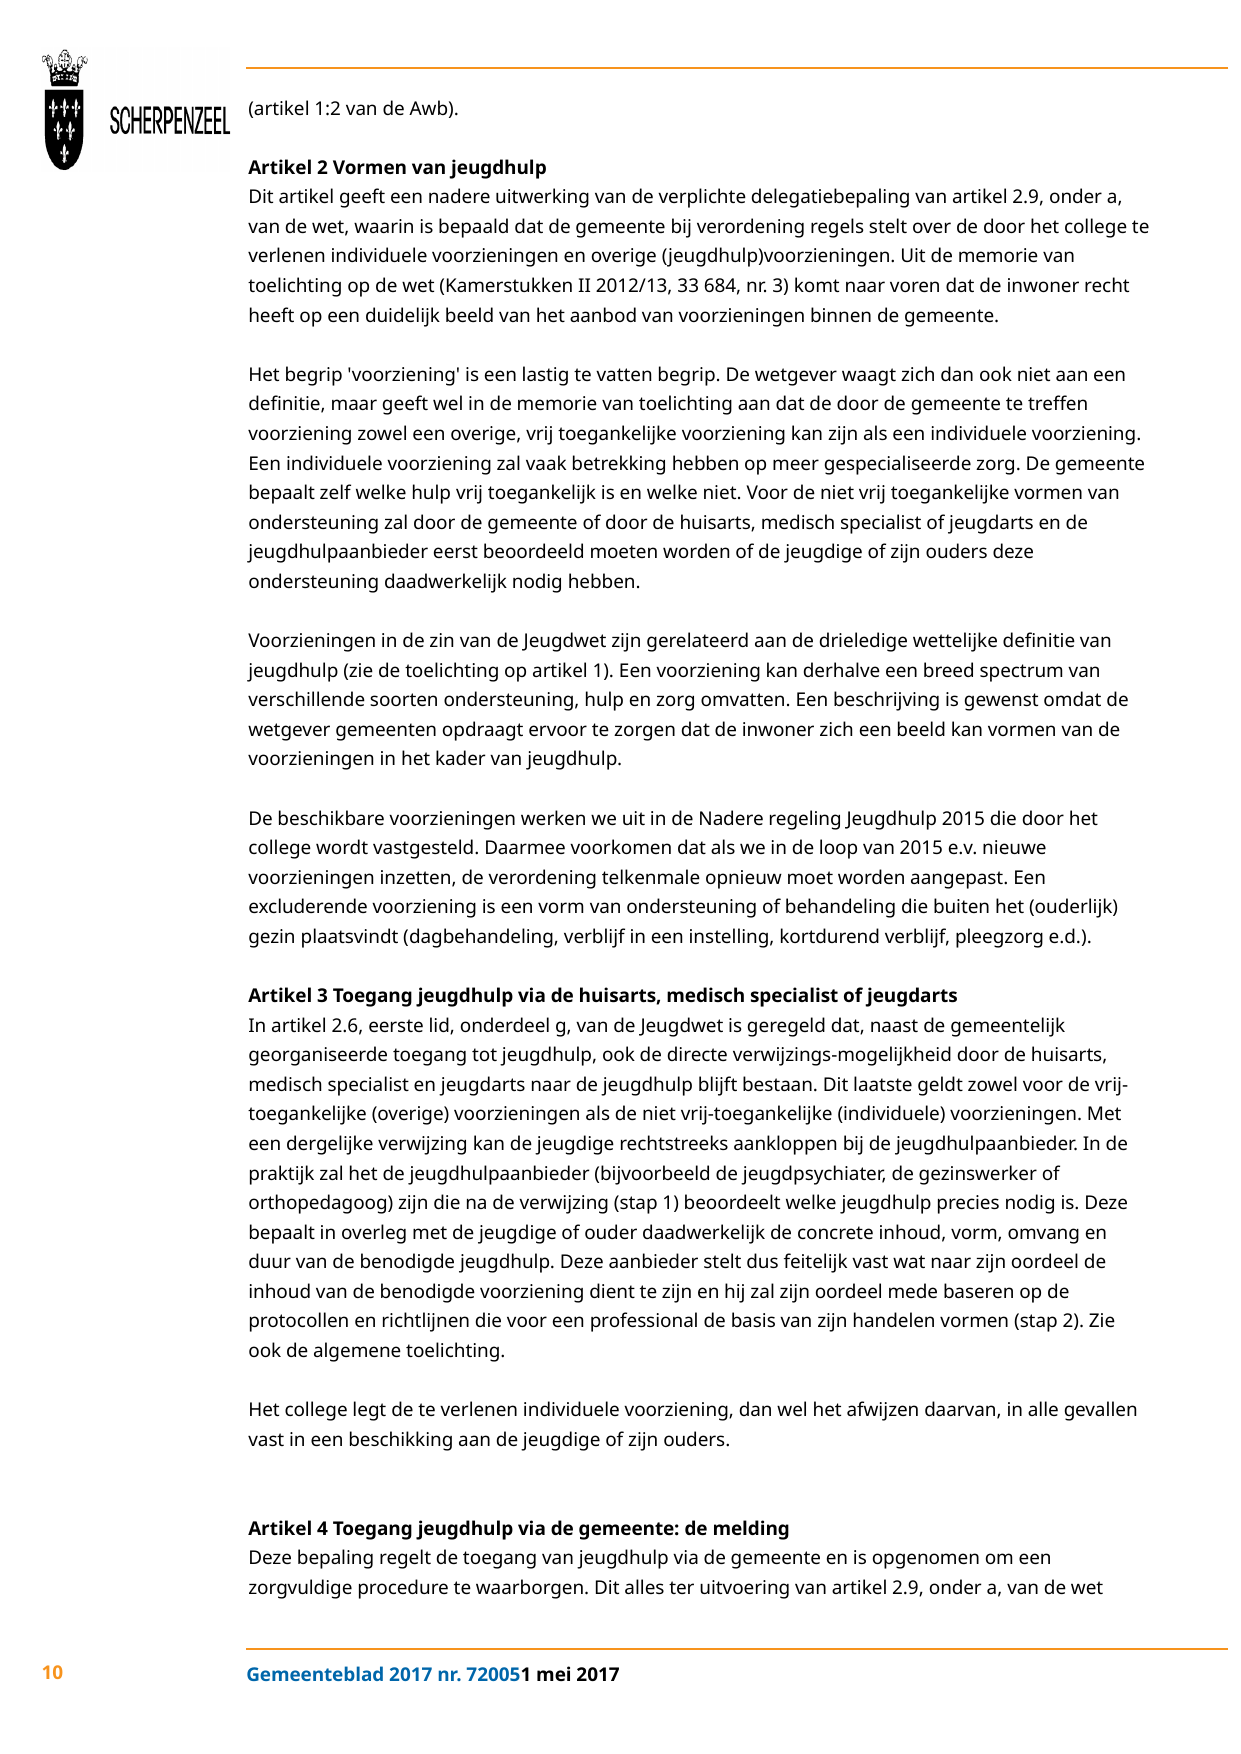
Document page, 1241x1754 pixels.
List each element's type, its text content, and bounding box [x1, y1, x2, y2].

text Dit artikel geeft een nadere uitwerking van de verplichte delegatiebepaling van artikel 2.9, onder a, van de wet, waarin is bepaald dat de gemeente bij verordening regels stelt over de door het college te verlenen individuele voorzieningen en overige (jeugdhulp)voorzieningen. Uit de memorie van toelichting op de wet (Kamerstukken II 2012/13, 33 684, nr. 3) komt naar voren dat de inwoner recht heeft op een duidelijk beeld van het aanbod van voorzieningen binnen de gemeente. [248, 183, 1152, 328]
picture [41, 47, 231, 172]
text Het college legt de te verlenen individuele voorziening, dan wel het afwijzen daarvan, in alle gevallen vast in een beschikking aan de jeugdige of zijn ouders. [248, 1396, 1152, 1452]
text Artikel 2 Vormen van jeugdhulp [248, 154, 1152, 180]
text Voorzieningen in de zin van de Jeugdwet zijn gerelateerd aan de drieledige wettelijke definitie van jeugdhulp (zie de toelichting op artikel 1). Een voorziening kan derhalve een breed spectrum van verschillende soorten ondersteuning, hulp en zorg omvatten. Een beschrijving is gewenst omdat de wetgever gemeenten opdraagt ervoor te zorgen dat de inwoner zich een beeld kan vormen van de voorzieningen in het kader van jeugdhulp. [248, 627, 1152, 771]
text Artikel 3 Toegang jeugdhulp via de huisarts, medisch specialist of jeugdarts [248, 982, 1152, 1008]
text Artikel 4 Toegang jeugdhulp via de gemeente: de melding [248, 1515, 1152, 1541]
text Het begrip 'voorziening' is een lastig te vatten begrip. De wetgever waagt zich dan ook niet aan een definitie, maar geeft wel in de memorie van toelichting aan dat de door de gemeente te treffen voorziening zowel een overige, vrij toegankelijke voorziening kan zijn als een individuele voorziening. Een individuele voorziening zal vaak betrekking hebben op meer gespecialiseerde zorg. De gemeente bepaalt zelf welke hulp vrij toegankelijk is en welke niet. Voor de niet vrij toegankelijke vormen van ondersteuning zal door de gemeente of door de huisarts, medisch specialist of jeugdarts en de jeugdhulpaanbieder eerst beoordeeld moeten worden of de jeugdige of zijn ouders deze ondersteuning daadwerkelijk nodig hebben. [248, 361, 1152, 594]
text Deze bepaling regelt de toegang van jeugdhulp via de gemeente en is opgenomen om een zorgvuldige procedure te waarborgen. Dit alles ter uitvoering van artikel 2.9, onder a, van de wet [248, 1544, 1152, 1600]
text In artikel 2.6, eerste lid, onderdeel g, van de Jeugdwet is geregeld dat, naast de gemeentelijk georganiseerde toegang tot jeugdhulp, ook de directe verwijzings-mogelijkheid door de huisarts, medisch specialist en jeugdarts naar de jeugdhulp blijft bestaan. Dit laatste geldt zowel voor de vrij-toegankelijke (overige) voorzieningen als de niet vrij-toegankelijke (individuele) voorzieningen. Met een dergelijke verwijzing kan de jeugdige rechtstreeks aankloppen bij de jeugdhulpaanbieder. In de praktijk zal het de jeugdhulpaanbieder (bijvoorbeeld de jeugdpsychiater, de gezinswerker of orthopedagoog) zijn die na de verwijzing (stap 1) beoordeelt welke jeugdhulp precies nodig is. Deze bepaalt in overleg met de jeugdige of ouder daadwerkelijk de concrete inhoud, vorm, omvang en duur van de benodigde jeugdhulp. Deze aanbieder stelt dus feitelijk vast wat naar zijn oordeel de inhoud van de benodigde voorziening dient te zijn en hij zal zijn oordeel mede baseren op de protocollen en richtlijnen die voor een professional de basis van zijn handelen vormen (stap 2). Zie ook de algemene toelichting. [248, 1012, 1152, 1363]
text De beschikbare voorzieningen werken we uit in de Nadere regeling Jeugdhulp 2015 die door het college wordt vastgesteld. Daarmee voorkomen dat als we in de loop van 2015 e.v. nieuwe voorzieningen inzetten, de verordening telkenmale opnieuw moet worden aangepast. Een excluderende voorziening is een vorm van ondersteuning of behandeling die buiten het (ouderlijk) gezin plaatsvindt (dagbehandeling, verblijf in een instelling, kortdurend verblijf, pleegzorg e.d.). [248, 805, 1152, 949]
text (artikel 1:2 van de Awb). [248, 95, 1152, 121]
